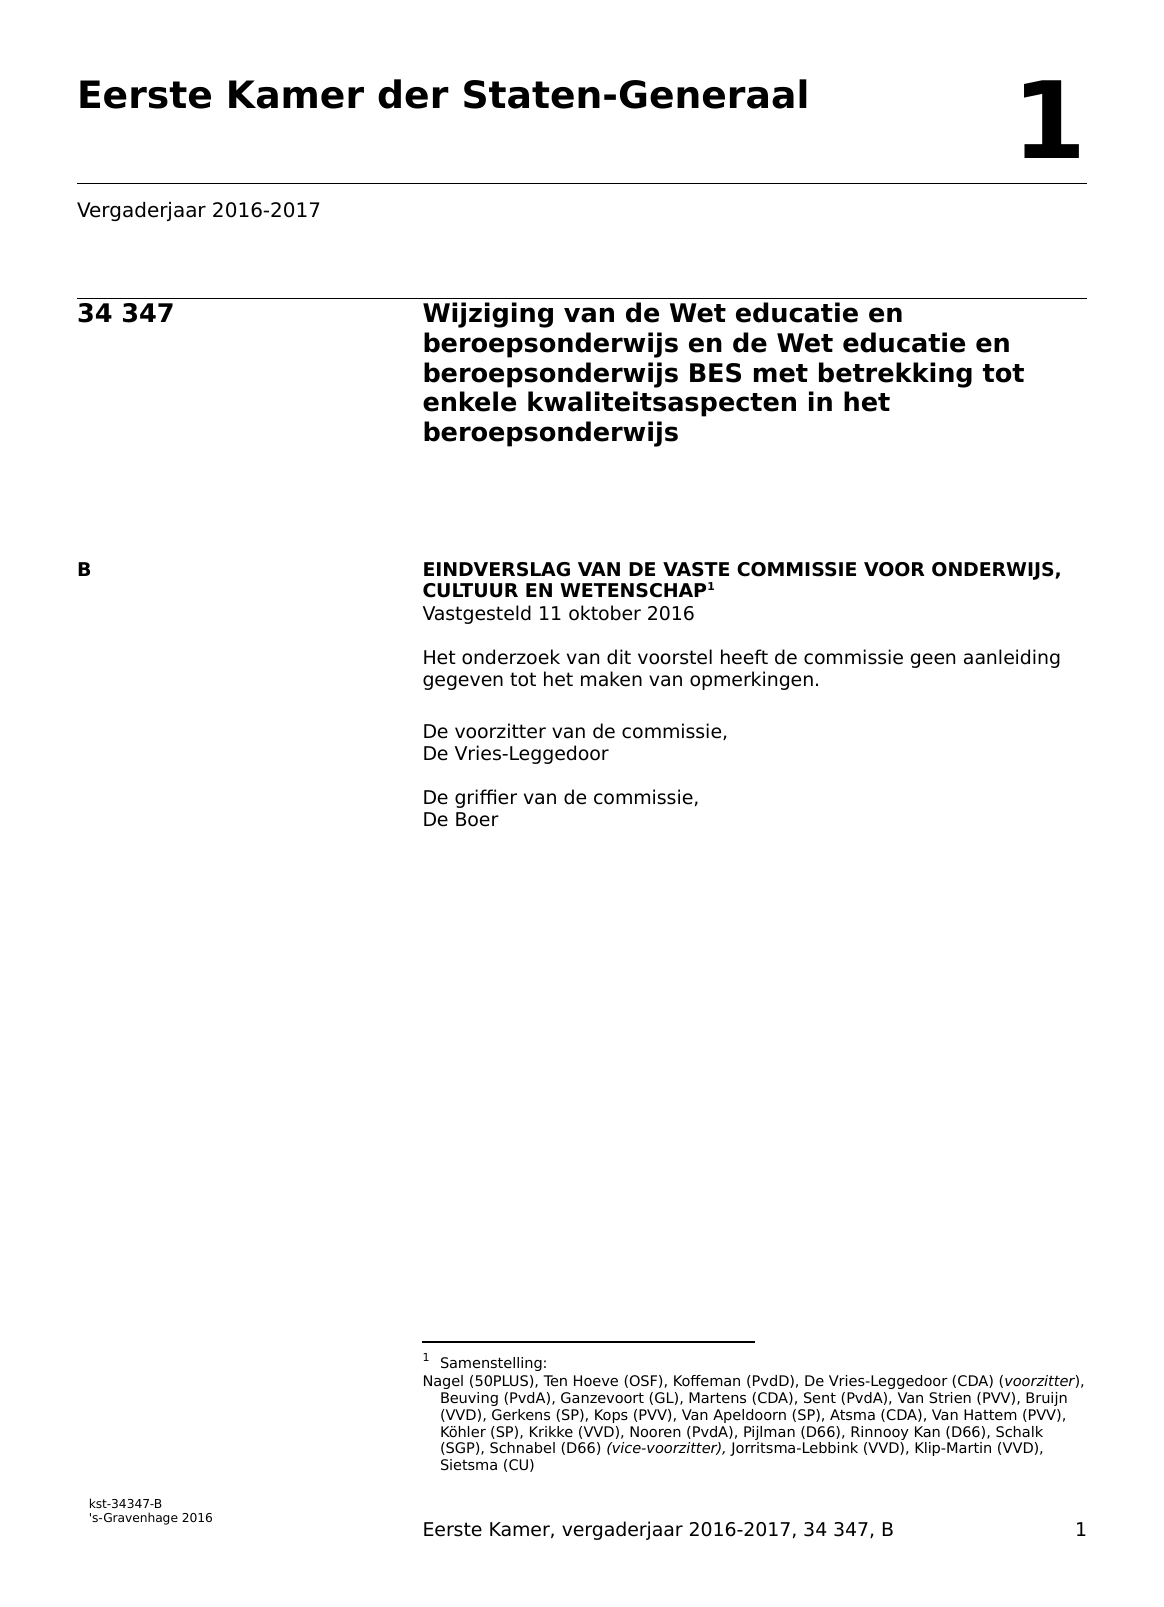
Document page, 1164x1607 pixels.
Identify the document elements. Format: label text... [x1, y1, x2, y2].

text Nagel (50PLUS), Ten Hoeve (OSF), Koffeman (PvdD), De Vries-Leggedoor (CDA) (voorzitter), Beuving (PvdA), Ganzevoort (GL), Martens (CDA), Sent (PvdA), Van Strien (PVV), Bruijn (VVD), Gerkens (SP), Kops (PVV), Van Apeldoorn (SP), Atsma (CDA), Van Hattem (PVV), Köhler (SP), Krikke (VVD), Nooren (PvdA), Pijlman (D66), Rinnooy Kan (D66), Schalk (SGP), Schnabel (D66) (vice-voorzitter), Jorritsma-Lebbink (VVD), Klip-Martin (VVD), Sietsma (CU) [422, 1373, 1087, 1474]
text De griffier van de commissie, De Boer [422, 787, 1087, 831]
table_header 1 [886, 59, 1087, 183]
text kst-34347-B [88, 1497, 323, 1511]
text Vastgesteld 11 oktober 2016 [422, 602, 1087, 624]
text Samenstelling: [422, 1351, 1087, 1373]
subtitle B EINDVERSLAG VAN DE VASTE COMMISSIE VOOR ONDERWIJS, CULTUUR EN WETENSCHAP [77, 558, 1087, 602]
table_header Eerste Kamer der Staten-Generaal [77, 59, 886, 183]
text Het onderzoek van dit voorstel heeft de commissie geen aanleiding gegeven tot het maken van opmerkingen. [422, 647, 1087, 691]
subtitle 34 347 Wijziging van de Wet educatie en beroepsonderwijs en de Wet educatie en beroepsonderwijs BES met betrekking tot enkele kwaliteitsaspecten in het beroepsonderwijs [77, 299, 1087, 447]
text De voorzitter van de commissie, De Vries-Leggedoor [422, 721, 1087, 764]
text 's-Gravenhage 2016 [88, 1511, 323, 1525]
table_cell Vergaderjaar 2016-2017 [77, 184, 1087, 298]
